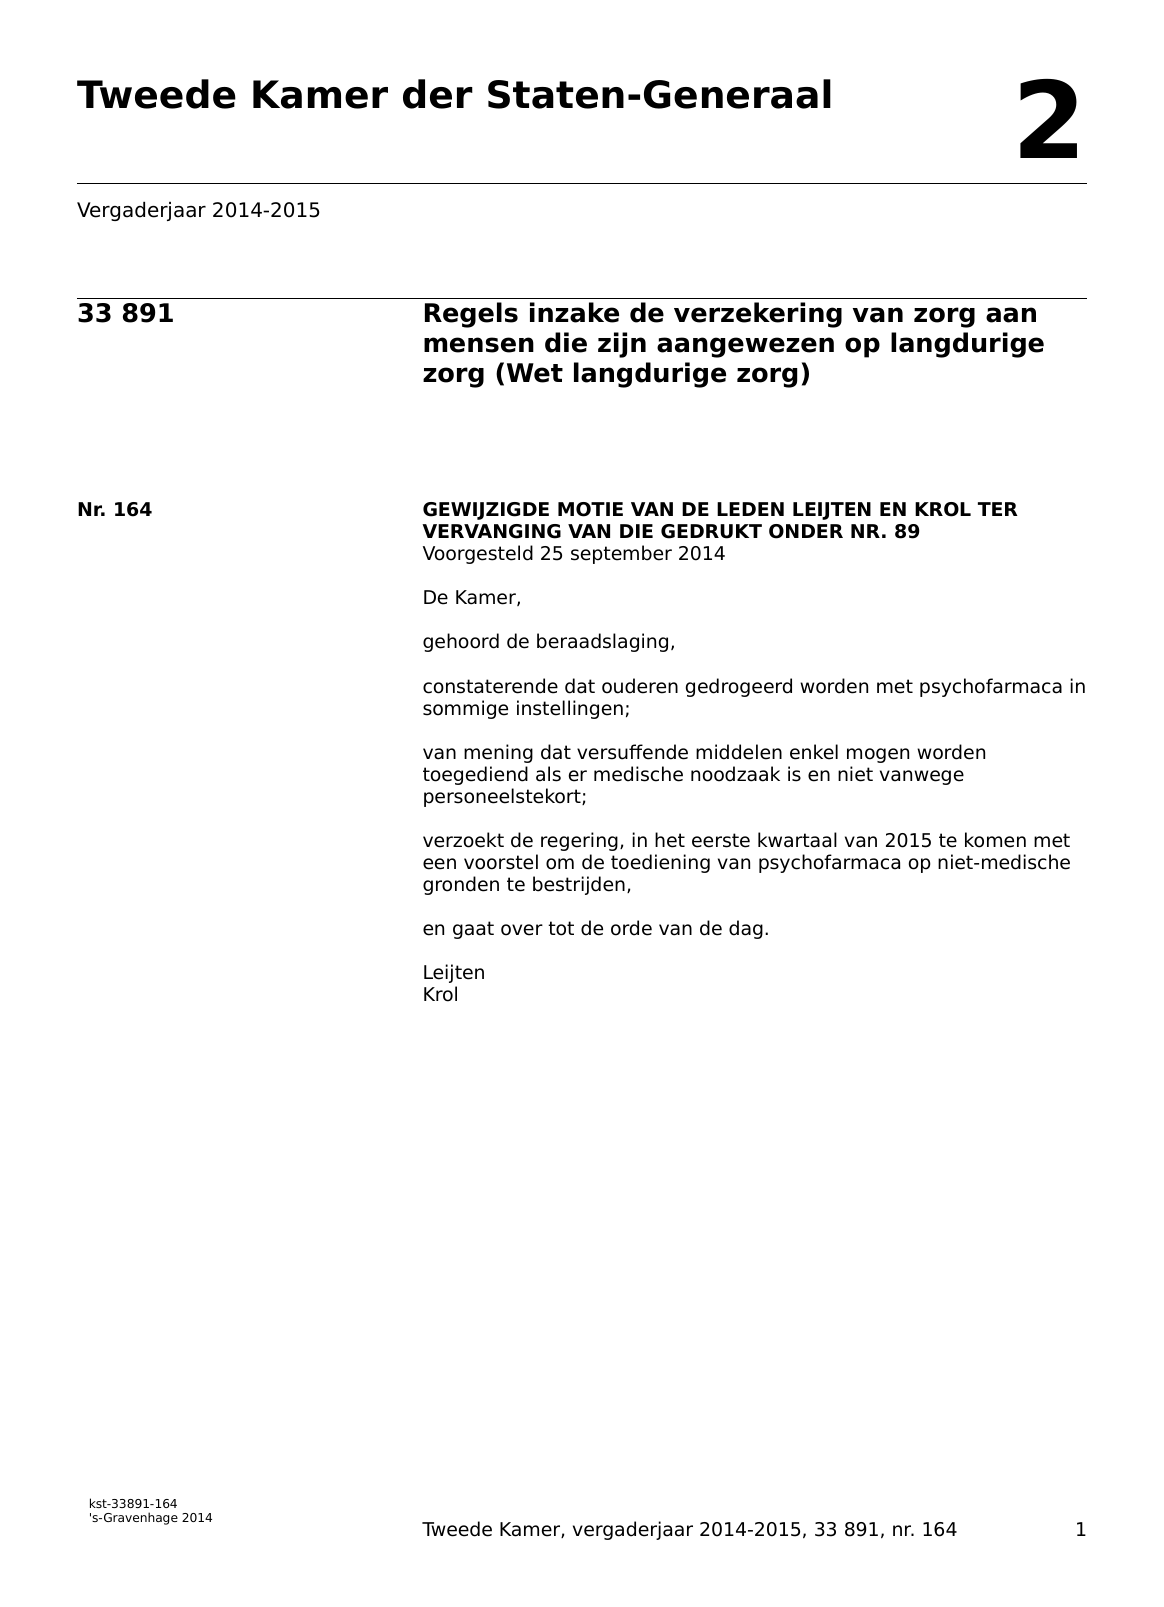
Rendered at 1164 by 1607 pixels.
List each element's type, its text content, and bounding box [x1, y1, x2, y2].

subtitle Nr. 164 GEWIJZIGDE MOTIE VAN DE LEDEN LEIJTEN EN KROL TER VERVANGING VAN DIE GEDRUKT ONDER NR. 89 [77, 499, 1087, 543]
text van mening dat versuffende middelen enkel mogen worden toegediend als er medische noodzaak is en niet vanwege personeelstekort; [422, 742, 1087, 808]
subtitle 33 891 Regels inzake de verzekering van zorg aan mensen die zijn aangewezen op langdurige zorg (Wet langdurige zorg) [77, 299, 1087, 388]
table_header 2 [886, 59, 1087, 183]
text De Kamer, [422, 587, 1087, 609]
table_cell Vergaderjaar 2014-2015 [77, 184, 1087, 298]
text gehoord de beraadslaging, [422, 631, 1087, 653]
text en gaat over tot de orde van de dag. [422, 918, 1087, 940]
text Leijten [422, 962, 1087, 984]
text kst-33891-164 [88, 1497, 323, 1511]
text Voorgesteld 25 september 2014 [422, 543, 1087, 565]
text constaterende dat ouderen gedrogeerd worden met psychofarmaca in sommige instellingen; [422, 676, 1087, 719]
text Krol [422, 984, 1087, 1006]
text verzoekt de regering, in het eerste kwartaal van 2015 te komen met een voorstel om de toediening van psychofarmaca op niet-medische gronden te bestrijden, [422, 830, 1087, 896]
table_header Tweede Kamer der Staten-Generaal [77, 59, 886, 183]
text 's-Gravenhage 2014 [88, 1511, 323, 1525]
